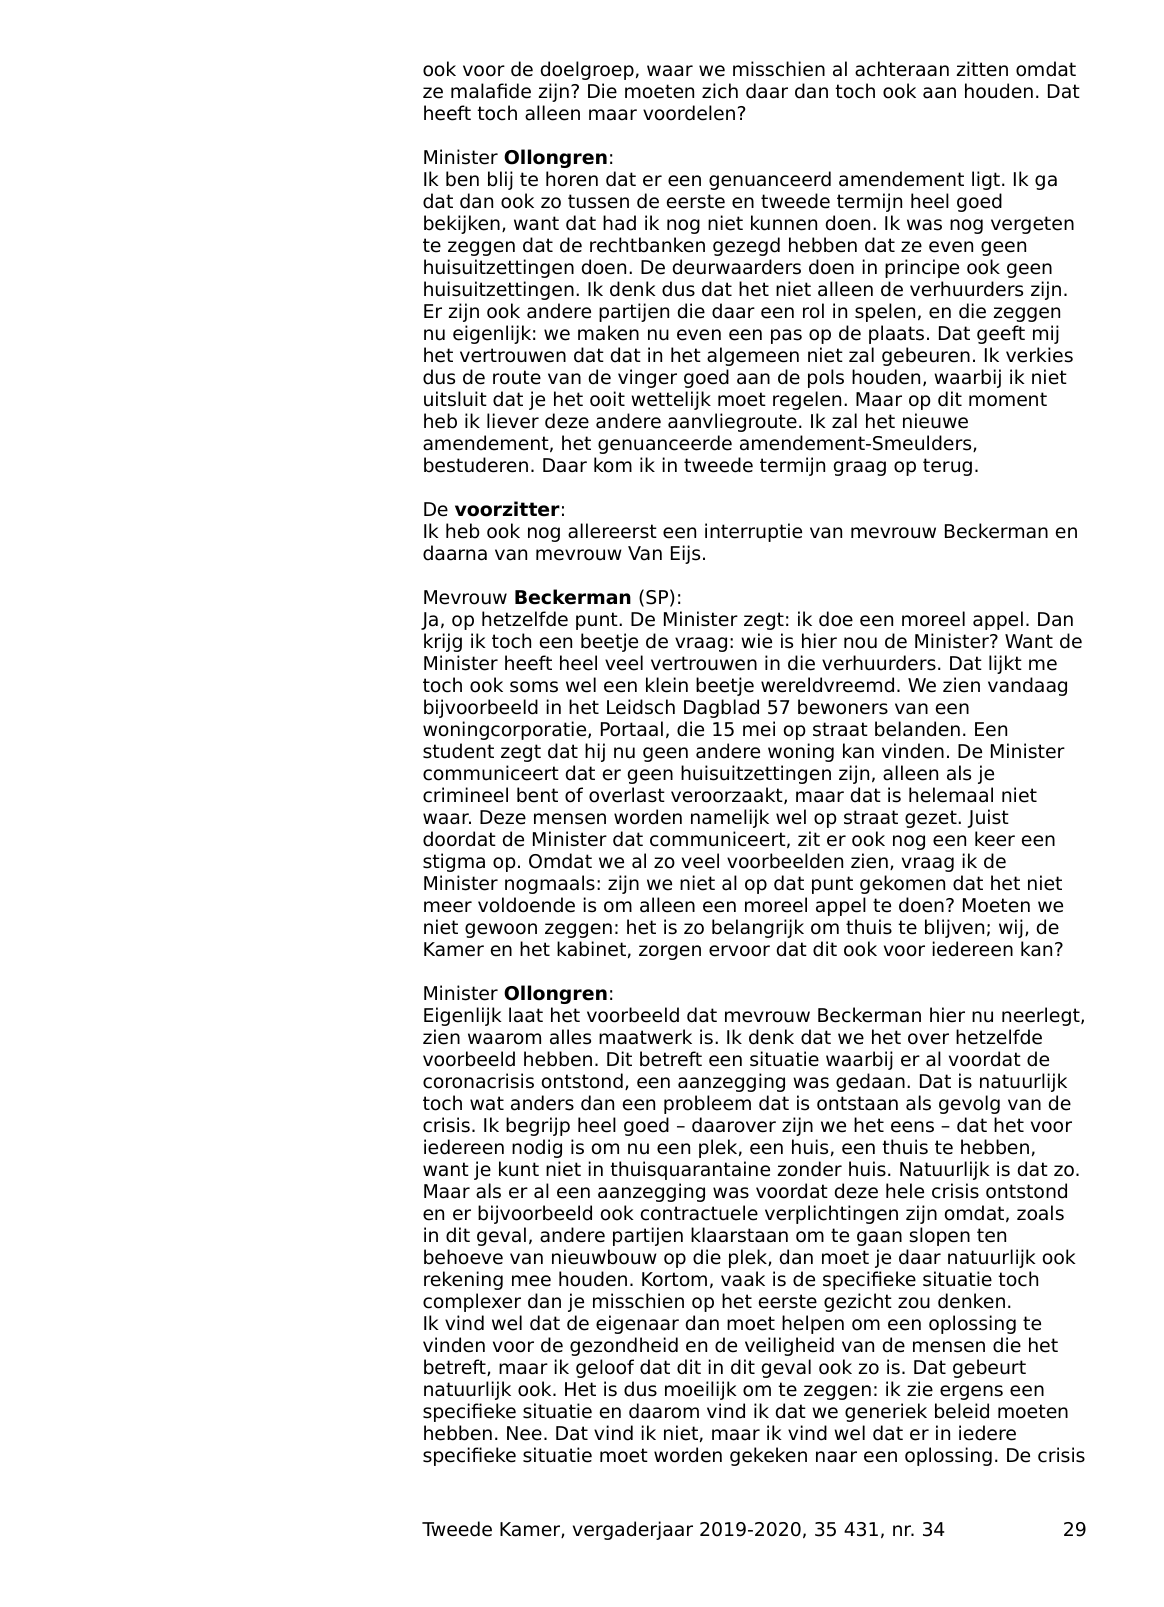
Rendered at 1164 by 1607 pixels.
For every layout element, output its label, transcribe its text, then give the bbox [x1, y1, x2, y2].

text Ik heb ook nog allereerst een interruptie van mevrouw Beckerman en daarna van mevrouw Van Eijs. [422, 521, 1087, 565]
text Ik vind wel dat de eigenaar dan moet helpen om een oplossing te vinden voor de gezondheid en de veiligheid van de mensen die het betreft, maar ik geloof dat dit in dit geval ook zo is. Dat gebeurt natuurlijk ook. Het is dus moeilijk om te zeggen: ik zie ergens een specifieke situatie en daarom vind ik dat we generiek beleid moeten hebben. Nee. Dat vind ik niet, maar ik vind wel dat er in iedere specifieke situatie moet worden gekeken naar een oplossing. De crisis [422, 1313, 1087, 1467]
text Eigenlijk laat het voorbeeld dat mevrouw Beckerman hier nu neerlegt, zien waarom alles maatwerk is. Ik denk dat we het over hetzelfde voorbeeld hebben. Dit betreft een situatie waarbij er al voordat de coronacrisis ontstond, een aanzegging was gedaan. Dat is natuurlijk toch wat anders dan een probleem dat is ontstaan als gevolg van de crisis. Ik begrijp heel goed – daarover zijn we het eens – dat het voor iedereen nodig is om nu een plek, een huis, een thuis te hebben, want je kunt niet in thuisquarantaine zonder huis. Natuurlijk is dat zo. Maar als er al een aanzegging was voordat deze hele crisis ontstond en er bijvoorbeeld ook contractuele verplichtingen zijn omdat, zoals in dit geval, andere partijen klaarstaan om te gaan slopen ten behoeve van nieuwbouw op die plek, dan moet je daar natuurlijk ook rekening mee houden. Kortom, vaak is de specifieke situatie toch complexer dan je misschien op het eerste gezicht zou denken. [422, 1005, 1087, 1313]
text Mevrouw Beckerman (SP): [422, 587, 1087, 609]
text Ik ben blij te horen dat er een genuanceerd amendement ligt. Ik ga dat dan ook zo tussen de eerste en tweede termijn heel goed bekijken, want dat had ik nog niet kunnen doen. Ik was nog vergeten te zeggen dat de rechtbanken gezegd hebben dat ze even geen huisuitzettingen doen. De deurwaarders doen in principe ook geen huisuitzettingen. Ik denk dus dat het niet alleen de verhuurders zijn. Er zijn ook andere partijen die daar een rol in spelen, en die zeggen nu eigenlijk: we maken nu even een pas op de plaats. Dat geeft mij het vertrouwen dat dat in het algemeen niet zal gebeuren. Ik verkies dus de route van de vinger goed aan de pols houden, waarbij ik niet uitsluit dat je het ooit wettelijk moet regelen. Maar op dit moment heb ik liever deze andere aanvliegroute. Ik zal het nieuwe amendement, het genuanceerde amendement-Smeulders, bestuderen. Daar kom ik in tweede termijn graag op terug. [422, 169, 1087, 477]
text ook voor de doelgroep, waar we misschien al achteraan zitten omdat ze malafide zijn? Die moeten zich daar dan toch ook aan houden. Dat heeft toch alleen maar voordelen? [422, 59, 1087, 125]
text De voorzitter: [422, 499, 1087, 521]
text Ja, op hetzelfde punt. De Minister zegt: ik doe een moreel appel. Dan krijg ik toch een beetje de vraag: wie is hier nou de Minister? Want de Minister heeft heel veel vertrouwen in die verhuurders. Dat lijkt me toch ook soms wel een klein beetje wereldvreemd. We zien vandaag bijvoorbeeld in het Leidsch Dagblad 57 bewoners van een woningcorporatie, Portaal, die 15 mei op straat belanden. Een student zegt dat hij nu geen andere woning kan vinden. De Minister communiceert dat er geen huisuitzettingen zijn, alleen als je crimineel bent of overlast veroorzaakt, maar dat is helemaal niet waar. Deze mensen worden namelijk wel op straat gezet. Juist doordat de Minister dat communiceert, zit er ook nog een keer een stigma op. Omdat we al zo veel voorbeelden zien, vraag ik de Minister nogmaals: zijn we niet al op dat punt gekomen dat het niet meer voldoende is om alleen een moreel appel te doen? Moeten we niet gewoon zeggen: het is zo belangrijk om thuis te blijven; wij, de Kamer en het kabinet, zorgen ervoor dat dit ook voor iedereen kan? [422, 609, 1087, 961]
text Minister Ollongren: [422, 983, 1087, 1005]
text Minister Ollongren: [422, 147, 1087, 169]
